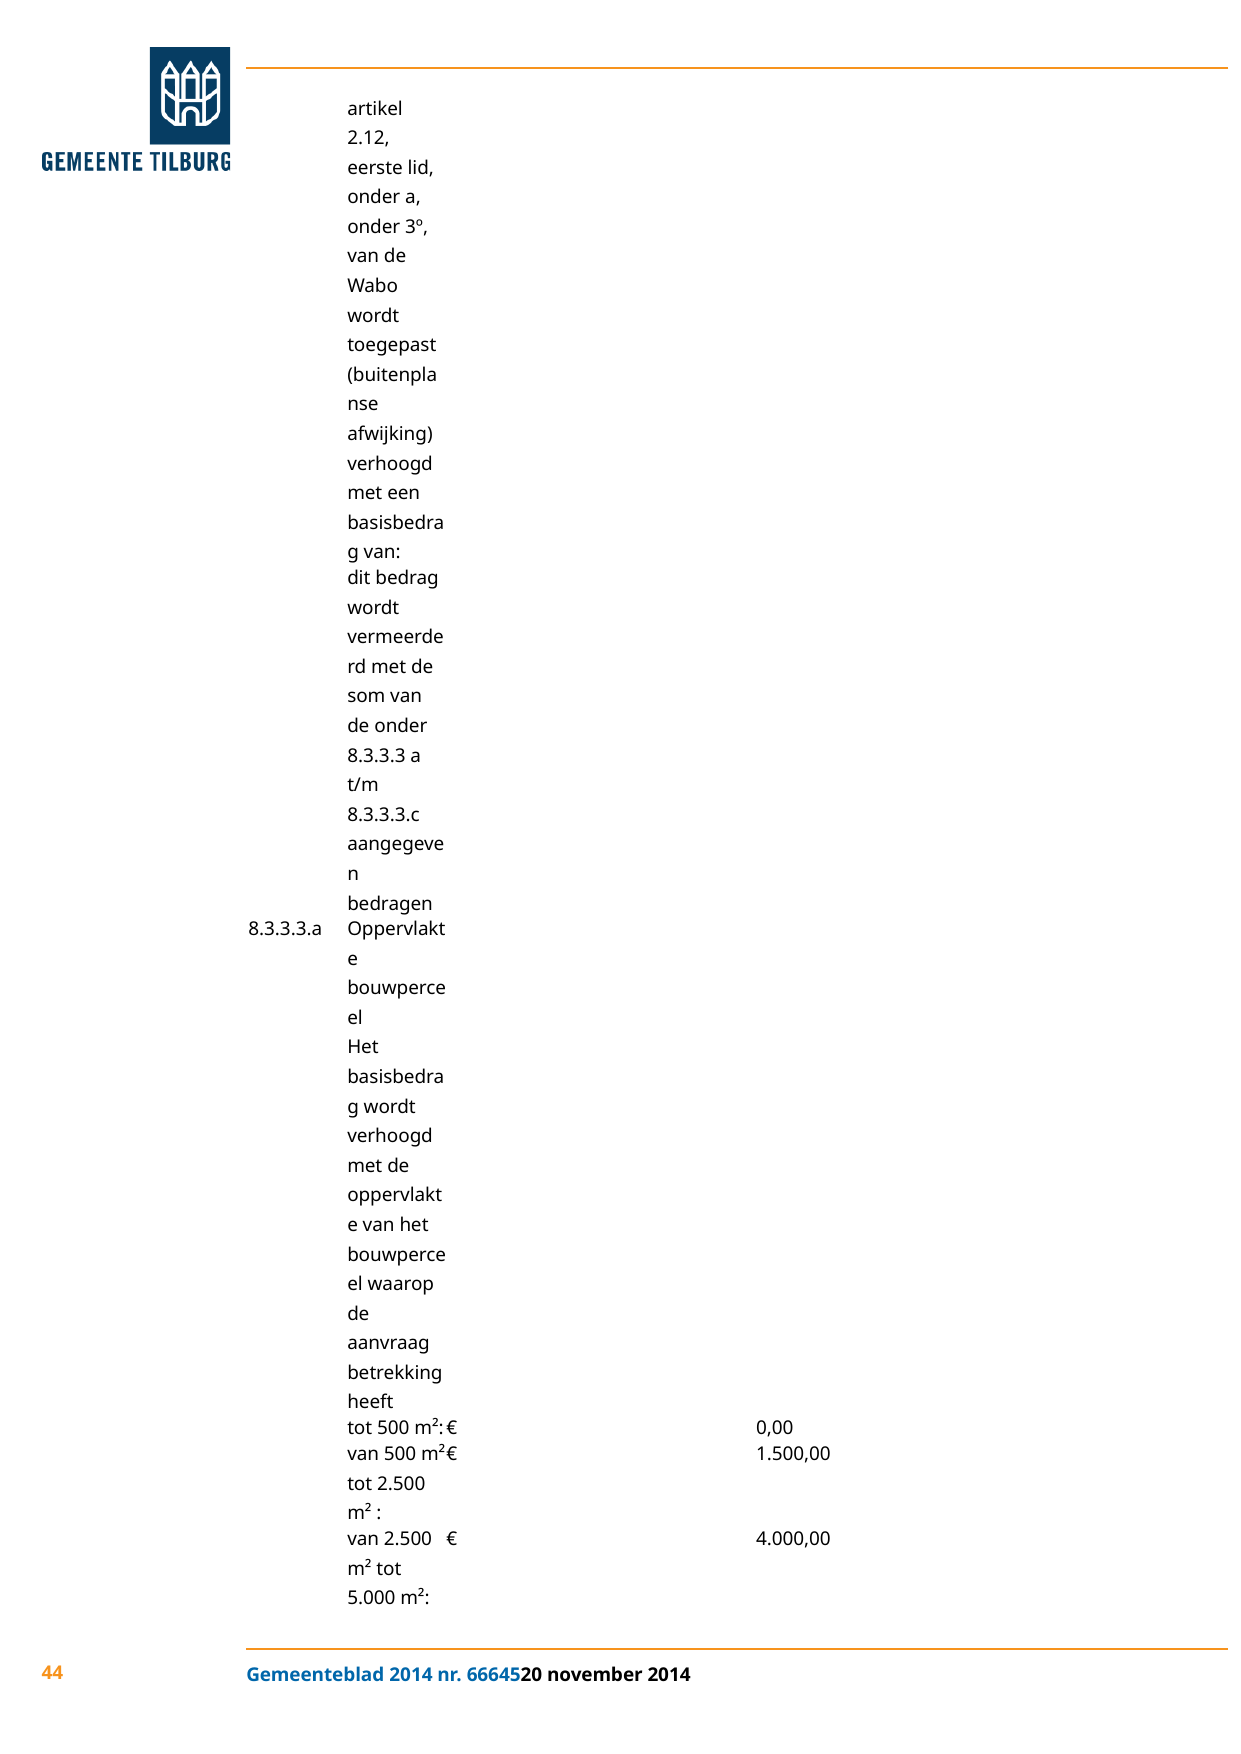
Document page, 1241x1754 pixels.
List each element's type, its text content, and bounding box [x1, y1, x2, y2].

table_cell 1.500,00 [756, 1440, 855, 1525]
table_cell [446, 564, 756, 915]
table_cell [446, 95, 756, 564]
table_cell van 2.500 m² tot 5.000 m²: [347, 1525, 446, 1610]
table_cell [248, 1525, 347, 1610]
picture [41, 47, 231, 172]
table_cell [756, 564, 855, 915]
table_cell 8.3.3.3.a [248, 915, 347, 1414]
table_cell artikel 2.12, eerste lid, onder a, onder 3º, van de Wabo wordt toegepast (buitenplanse afwijking) verhoogd met een basisbedrag van: [347, 95, 446, 564]
table_cell [756, 95, 855, 564]
table_cell tot 500 m²: [347, 1415, 446, 1440]
table_cell € [446, 1415, 756, 1440]
table_cell € [446, 1525, 756, 1610]
table_cell [248, 1415, 347, 1440]
table_cell € [446, 1440, 756, 1525]
table_cell [446, 915, 756, 1414]
table_cell [248, 1440, 347, 1525]
table_cell [248, 564, 347, 915]
table_cell Oppervlakte bouwperceel Het basisbedrag wordt verhoogd met de oppervlakte van het bouwperceel waarop de aanvraag betrekking heeft [347, 915, 446, 1414]
table_cell van 500 m² tot 2.500 m² : [347, 1440, 446, 1525]
table_cell dit bedrag wordt vermeerderd met de som van de onder 8.3.3.3 a t/m 8.3.3.3.c aangegeven bedragen [347, 564, 446, 915]
table_cell [756, 915, 855, 1414]
table_cell [248, 95, 347, 564]
table_cell 0,00 [756, 1415, 855, 1440]
table_cell 4.000,00 [756, 1525, 855, 1610]
